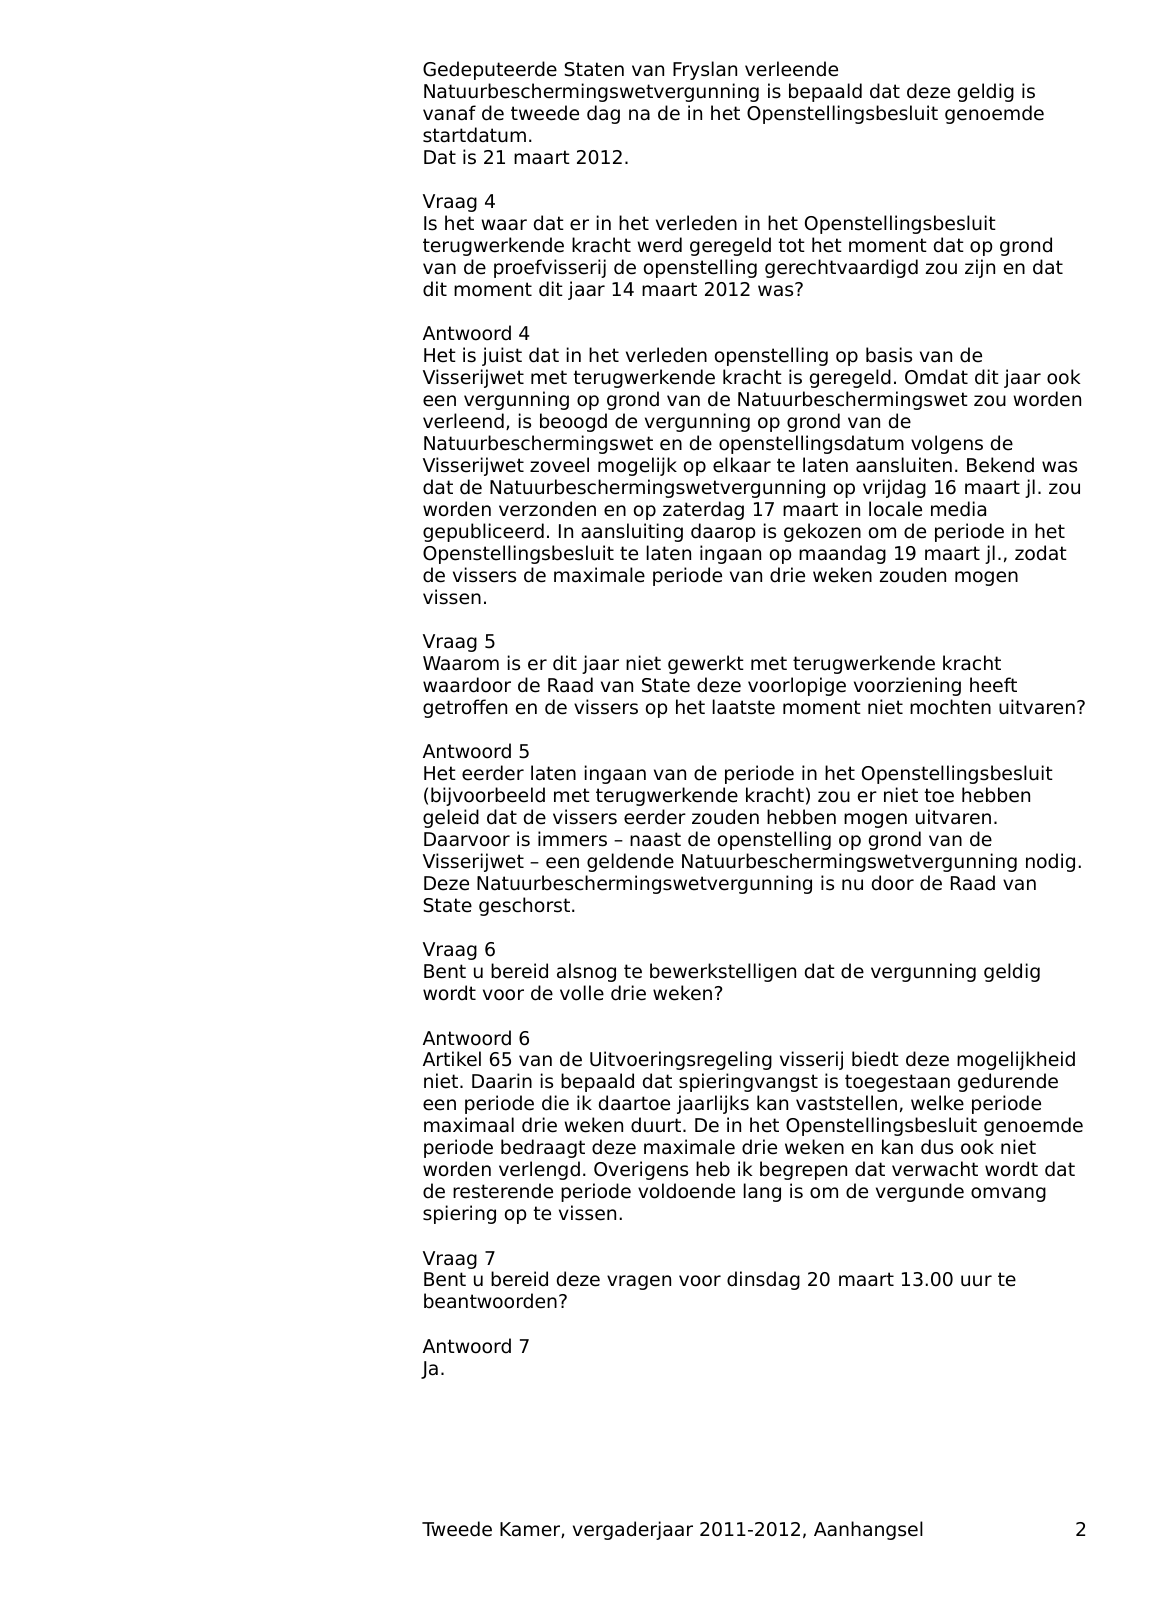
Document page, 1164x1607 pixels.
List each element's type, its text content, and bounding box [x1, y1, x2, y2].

text Gedeputeerde Staten van Fryslan verleende Natuurbeschermingswetvergunning is bepaald dat deze geldig is vanaf de tweede dag na de in het Openstellingsbesluit genoemde startdatum. [422, 59, 1087, 147]
text Vraag 5 [422, 631, 1087, 653]
text Ja. [422, 1357, 1087, 1379]
text Vraag 6 [422, 939, 1087, 961]
text Dat is 21 maart 2012. [422, 147, 1087, 169]
text Antwoord 7 [422, 1336, 1087, 1357]
text Bent u bereid alsnog te bewerkstelligen dat de vergunning geldig wordt voor de volle drie weken? [422, 961, 1087, 1005]
text Antwoord 5 [422, 741, 1087, 763]
text Artikel 65 van de Uitvoeringsregeling visserij biedt deze mogelijkheid niet. Daarin is bepaald dat spieringvangst is toegestaan gedurende een periode die ik daartoe jaarlijks kan vaststellen, welke periode maximaal drie weken duurt. De in het Openstellingsbesluit genoemde periode bedraagt deze maximale drie weken en kan dus ook niet worden verlengd. Overigens heb ik begrepen dat verwacht wordt dat de resterende periode voldoende lang is om de vergunde omvang spiering op te vissen. [422, 1049, 1087, 1225]
text Het is juist dat in het verleden openstelling op basis van de Visserijwet met terugwerkende kracht is geregeld. Omdat dit jaar ook een vergunning op grond van de Natuurbeschermingswet zou worden verleend, is beoogd de vergunning op grond van de Natuurbeschermingswet en de openstellingsdatum volgens de Visserijwet zoveel mogelijk op elkaar te laten aansluiten. Bekend was dat de Natuurbeschermingswetvergunning op vrijdag 16 maart jl. zou worden verzonden en op zaterdag 17 maart in locale media gepubliceerd. In aansluiting daarop is gekozen om de periode in het Openstellingsbesluit te laten ingaan op maandag 19 maart jl., zodat de vissers de maximale periode van drie weken zouden mogen vissen. [422, 345, 1087, 609]
text Antwoord 6 [422, 1027, 1087, 1049]
text Is het waar dat er in het verleden in het Openstellingsbesluit terugwerkende kracht werd geregeld tot het moment dat op grond van de proefvisserij de openstelling gerechtvaardigd zou zijn en dat dit moment dit jaar 14 maart 2012 was? [422, 213, 1087, 301]
text Het eerder laten ingaan van de periode in het Openstellingsbesluit (bijvoorbeeld met terugwerkende kracht) zou er niet toe hebben geleid dat de vissers eerder zouden hebben mogen uitvaren. Daarvoor is immers – naast de openstelling op grond van de Visserijwet – een geldende Natuurbeschermingswetvergunning nodig. Deze Natuurbeschermingswetvergunning is nu door de Raad van State geschorst. [422, 763, 1087, 917]
text Vraag 4 [422, 191, 1087, 213]
text Antwoord 4 [422, 323, 1087, 345]
text Vraag 7 [422, 1247, 1087, 1269]
text Bent u bereid deze vragen voor dinsdag 20 maart 13.00 uur te beantwoorden? [422, 1269, 1087, 1313]
text Waarom is er dit jaar niet gewerkt met terugwerkende kracht waardoor de Raad van State deze voorlopige voorziening heeft getroffen en de vissers op het laatste moment niet mochten uitvaren? [422, 653, 1087, 719]
